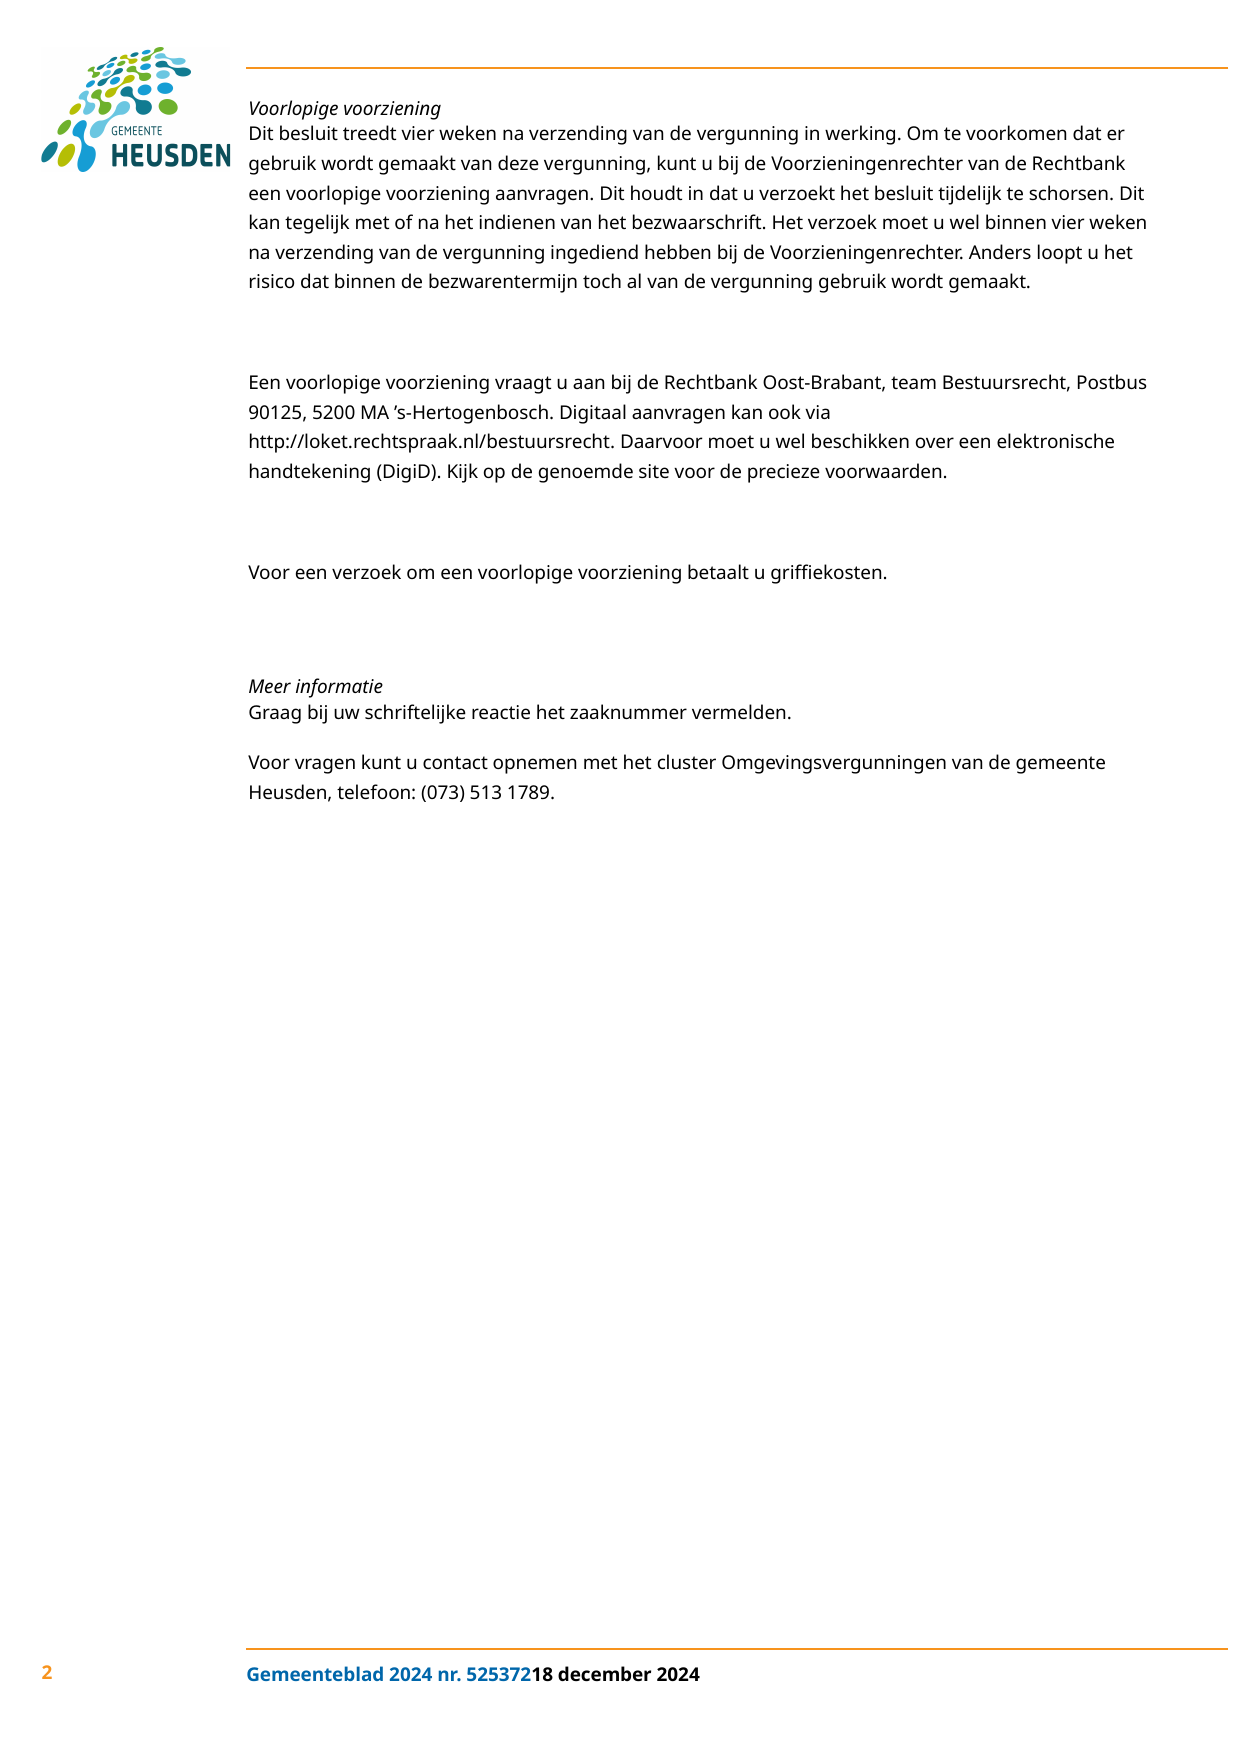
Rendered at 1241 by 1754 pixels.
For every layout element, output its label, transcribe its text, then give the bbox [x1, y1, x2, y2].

text Voor vragen kunt u contact opnemen met het cluster Omgevingsvergunningen van de gemeente Heusden, telefoon: (073) 513 1789. [248, 749, 1152, 805]
text Een voorlopige voorziening vraagt u aan bij de Rechtbank Oost-Brabant, team Bestuursrecht, Postbus 90125, 5200 MA ’s-Hertogenbosch. Digitaal aanvragen kan ook via http://loket.rechtspraak.nl/bestuursrecht. Daarvoor moet u wel beschikken over een elektronische handtekening (DigiD). Kijk op de genoemde site voor de precieze voorwaarden. [248, 369, 1152, 484]
text Meer informatie [248, 673, 1152, 699]
text Dit besluit treedt vier weken na verzending van de vergunning in werking. Om te voorkomen dat er gebruik wordt gemaakt van deze vergunning, kunt u bij de Voorzieningenrechter van de Rechtbank een voorlopige voorziening aanvragen. Dit houdt in dat u verzoekt het besluit tijdelijk te schorsen. Dit kan tegelijk met of na het indienen van het bezwaarschrift. Het verzoek moet u wel binnen vier weken na verzending van de vergunning ingediend hebben bij de Voorzieningenrechter. Anders loopt u het risico dat binnen de bezwarentermijn toch al van de vergunning gebruik wordt gemaakt. [248, 121, 1152, 294]
picture [41, 47, 231, 172]
text Voorlopige voorziening [248, 95, 1152, 121]
text Voor een verzoek om een voorlopige voorziening betaalt u griffiekosten. [248, 559, 1152, 584]
text Graag bij uw schriftelijke reactie het zaaknummer vermelden. [248, 699, 1152, 725]
